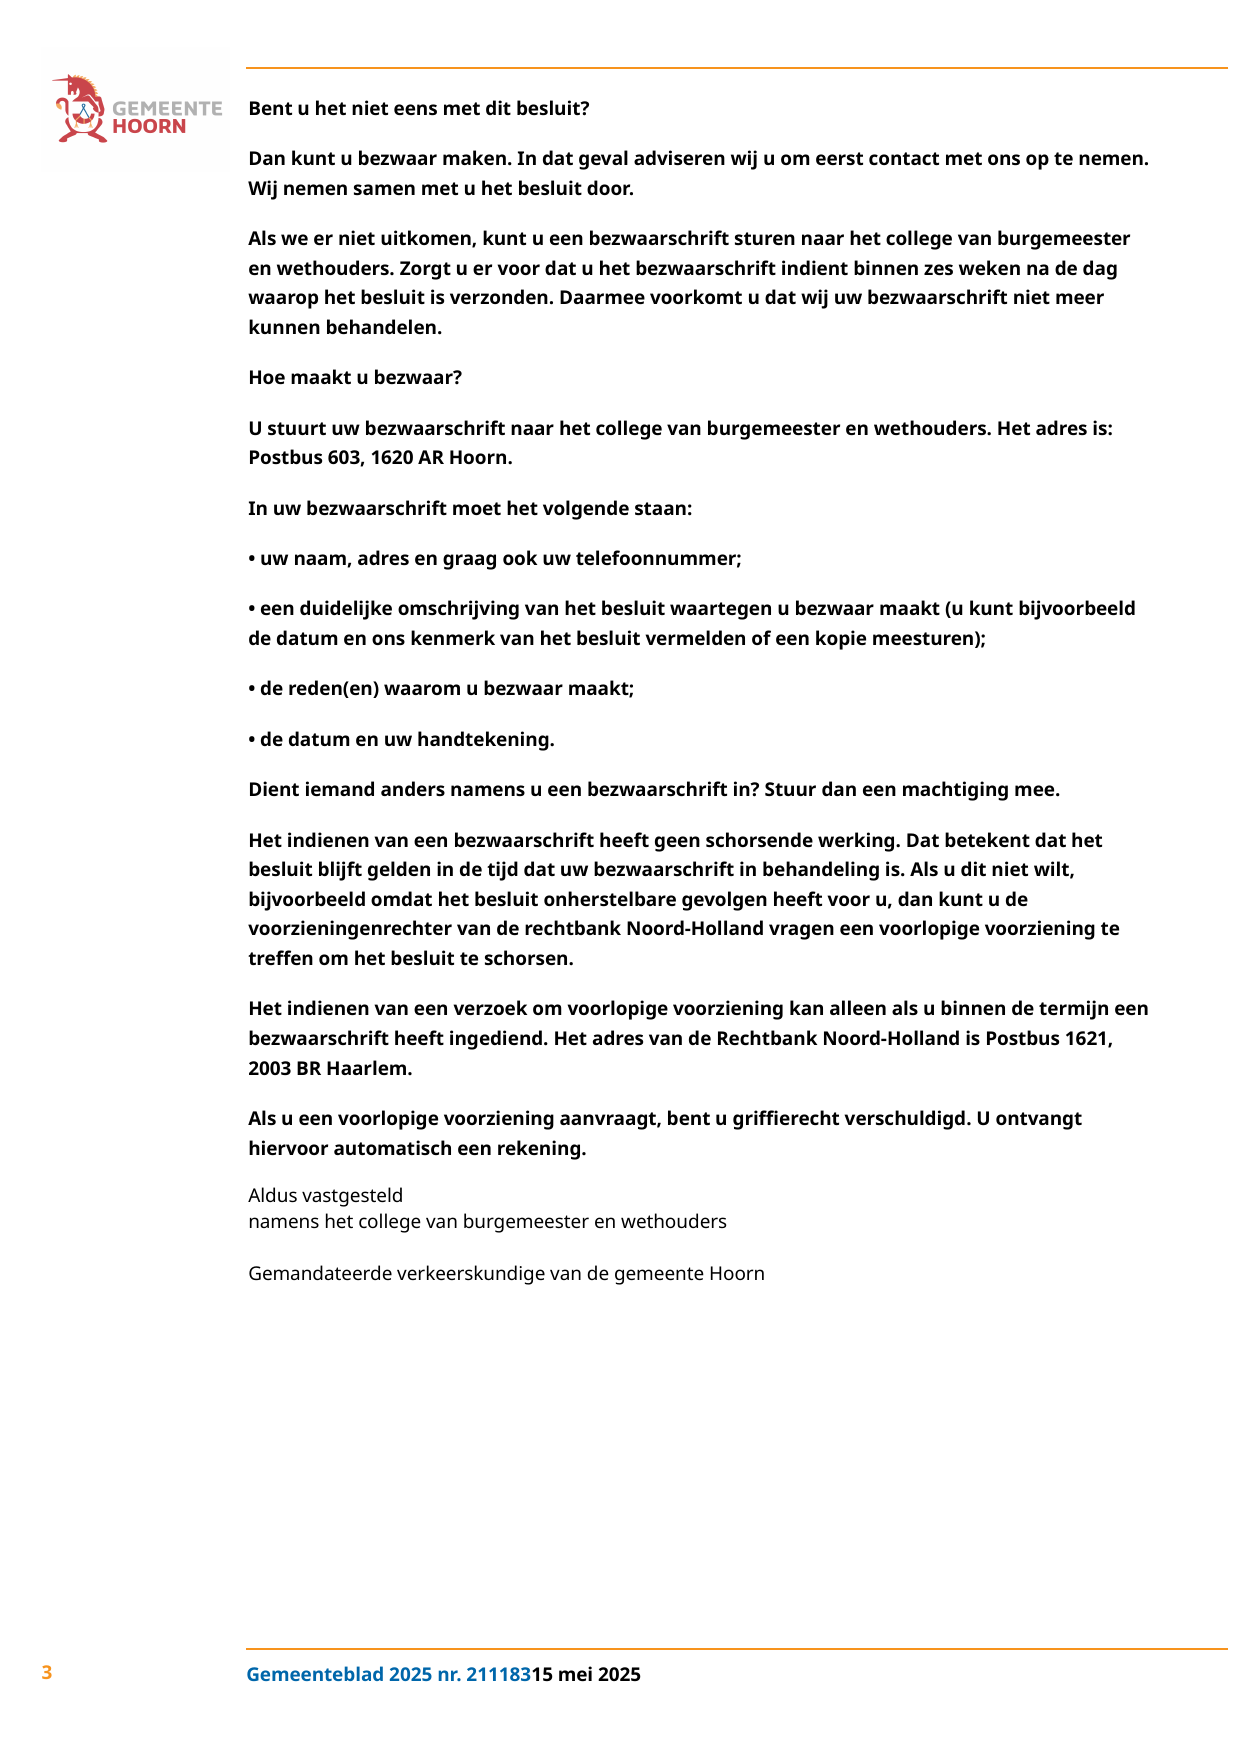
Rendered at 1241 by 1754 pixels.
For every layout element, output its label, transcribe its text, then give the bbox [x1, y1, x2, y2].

text Bent u het niet eens met dit besluit? [248, 95, 1152, 121]
picture [41, 47, 231, 172]
text Dan kunt u bezwaar maken. In dat geval adviseren wij u om eerst contact met ons op te nemen. Wij nemen samen met u het besluit door. [248, 145, 1152, 201]
text • een duidelijke omschrijving van het besluit waartegen u bezwaar maakt (u kunt bijvoorbeeld de datum en ons kenmerk van het besluit vermelden of een kopie meesturen); [248, 596, 1152, 651]
text Hoe maakt u bezwaar? [248, 364, 1152, 390]
text U stuurt uw bezwaarschrift naar het college van burgemeester en wethouders. Het adres is: Postbus 603, 1620 AR Hoorn. [248, 415, 1152, 470]
text Het indienen van een verzoek om voorlopige voorziening kan alleen als u binnen de termijn een bezwaarschrift heeft ingediend. Het adres van de Rechtbank Noord-Holland is Postbus 1621, 2003 BR Haarlem. [248, 996, 1152, 1081]
text In uw bezwaarschrift moet het volgende staan: [248, 495, 1152, 521]
text Als we er niet uitkomen, kunt u een bezwaarschrift sturen naar het college van burgemeester en wethouders. Zorgt u er voor dat u het bezwaarschrift indient binnen zes weken na de dag waarop het besluit is verzonden. Daarmee voorkomt u dat wij uw bezwaarschrift niet meer kunnen behandelen. [248, 225, 1152, 340]
text • de reden(en) waarom u bezwaar maakt; [248, 676, 1152, 701]
text Aldus vastgesteld [248, 1183, 1152, 1208]
text Dient iemand anders namens u een bezwaarschrift in? Stuur dan een machtiging mee. [248, 776, 1152, 802]
text namens het college van burgemeester en wethouders [248, 1208, 1152, 1234]
text • de datum en uw handtekening. [248, 726, 1152, 752]
text • uw naam, adres en graag ook uw telefoonnummer; [248, 545, 1152, 571]
text Gemandateerde verkeerskundige van de gemeente Hoorn [248, 1260, 1152, 1286]
text Het indienen van een bezwaarschrift heeft geen schorsende werking. Dat betekent dat het besluit blijft gelden in de tijd dat uw bezwaarschrift in behandeling is. Als u dit niet wilt, bijvoorbeeld omdat het besluit onherstelbare gevolgen heeft voor u, dan kunt u de voorzieningenrechter van de rechtbank Noord-Holland vragen een voorlopige voorziening te treffen om het besluit te schorsen. [248, 827, 1152, 971]
text Als u een voorlopige voorziening aanvraagt, bent u griffierecht verschuldigd. U ontvangt hiervoor automatisch een rekening. [248, 1105, 1152, 1161]
